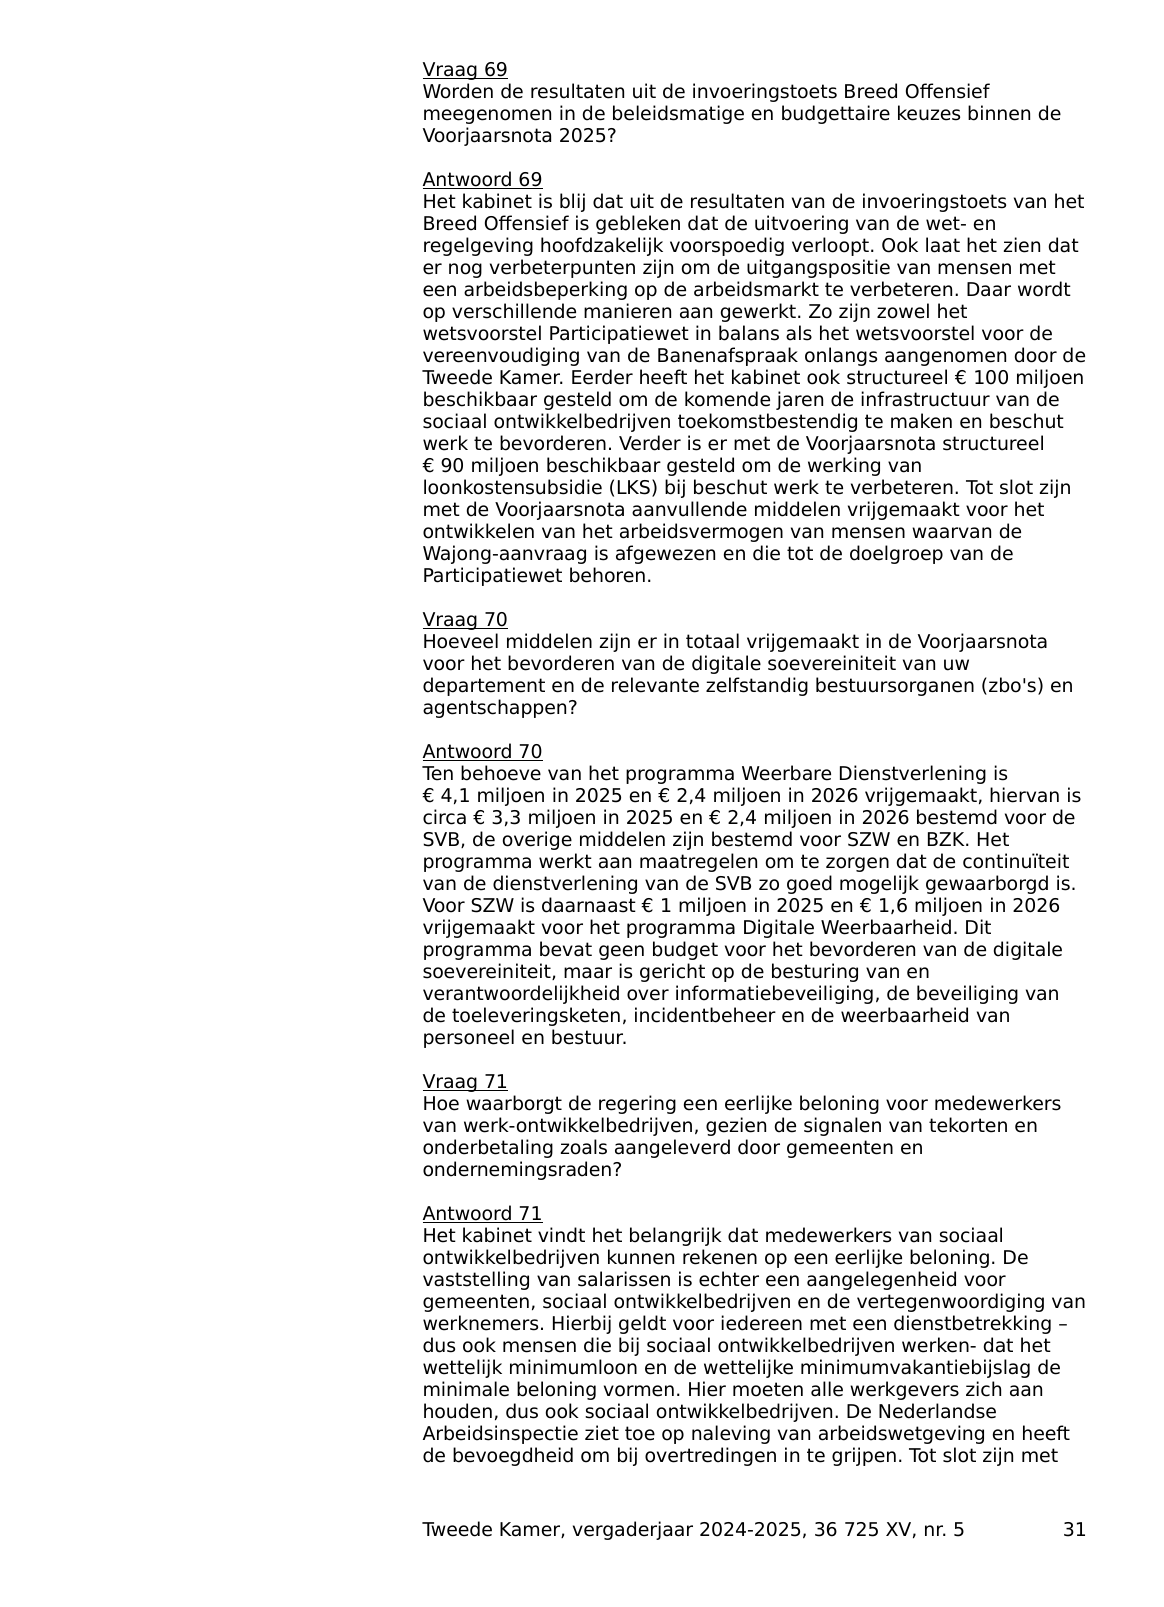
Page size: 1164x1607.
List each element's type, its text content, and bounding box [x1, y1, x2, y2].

text Vraag 70 [422, 609, 1087, 631]
text Antwoord 71 [422, 1203, 1087, 1225]
text Hoe waarborgt de regering een eerlijke beloning voor medewerkers van werk-ontwikkelbedrijven, gezien de signalen van tekorten en onderbetaling zoals aangeleverd door gemeenten en ondernemingsraden? [422, 1093, 1087, 1181]
text Het kabinet vindt het belangrijk dat medewerkers van sociaal ontwikkelbedrijven kunnen rekenen op een eerlijke beloning. De vaststelling van salarissen is echter een aangelegenheid voor gemeenten, sociaal ontwikkelbedrijven en de vertegenwoordiging van werknemers. Hierbij geldt voor iedereen met een dienstbetrekking – dus ook mensen die bij sociaal ontwikkelbedrijven werken- dat het wettelijk minimumloon en de wettelijke minimumvakantiebijslag de minimale beloning vormen. Hier moeten alle werkgevers zich aan houden, dus ook sociaal ontwikkelbedrijven. De Nederlandse Arbeidsinspectie ziet toe op naleving van arbeidswetgeving en heeft de bevoegdheid om bij overtredingen in te grijpen. Tot slot zijn met [422, 1225, 1087, 1467]
text Het kabinet is blij dat uit de resultaten van de invoeringstoets van het Breed Offensief is gebleken dat de uitvoering van de wet- en regelgeving hoofdzakelijk voorspoedig verloopt. Ook laat het zien dat er nog verbeterpunten zijn om de uitgangspositie van mensen met een arbeidsbeperking op de arbeidsmarkt te verbeteren. Daar wordt op verschillende manieren aan gewerkt. Zo zijn zowel het wetsvoorstel Participatiewet in balans als het wetsvoorstel voor de vereenvoudiging van de Banenafspraak onlangs aangenomen door de Tweede Kamer. Eerder heeft het kabinet ook structureel € 100 miljoen beschikbaar gesteld om de komende jaren de infrastructuur van de sociaal ontwikkelbedrijven toekomstbestendig te maken en beschut werk te bevorderen. Verder is er met de Voorjaarsnota structureel € 90 miljoen beschikbaar gesteld om de werking van loonkostensubsidie (LKS) bij beschut werk te verbeteren. Tot slot zijn met de Voorjaarsnota aanvullende middelen vrijgemaakt voor het ontwikkelen van het arbeidsvermogen van mensen waarvan de Wajong-aanvraag is afgewezen en die tot de doelgroep van de Participatiewet behoren. [422, 191, 1087, 587]
text Vraag 71 [422, 1071, 1087, 1093]
text Hoeveel middelen zijn er in totaal vrijgemaakt in de Voorjaarsnota voor het bevorderen van de digitale soevereiniteit van uw departement en de relevante zelfstandig bestuursorganen (zbo's) en agentschappen? [422, 631, 1087, 719]
text Antwoord 69 [422, 169, 1087, 191]
text Antwoord 70 [422, 741, 1087, 763]
text Voor SZW is daarnaast € 1 miljoen in 2025 en € 1,6 miljoen in 2026 vrijgemaakt voor het programma Digitale Weerbaarheid. Dit programma bevat geen budget voor het bevorderen van de digitale soevereiniteit, maar is gericht op de besturing van en verantwoordelijkheid over informatiebeveiliging, de beveiliging van de toeleveringsketen, incidentbeheer en de weerbaarheid van personeel en bestuur. [422, 895, 1087, 1049]
text Ten behoeve van het programma Weerbare Dienstverlening is € 4,1 miljoen in 2025 en € 2,4 miljoen in 2026 vrijgemaakt, hiervan is circa € 3,3 miljoen in 2025 en € 2,4 miljoen in 2026 bestemd voor de SVB, de overige middelen zijn bestemd voor SZW en BZK. Het programma werkt aan maatregelen om te zorgen dat de continuïteit van de dienstverlening van de SVB zo goed mogelijk gewaarborgd is. [422, 763, 1087, 895]
text Vraag 69 [422, 59, 1087, 81]
text Worden de resultaten uit de invoeringstoets Breed Offensief meegenomen in de beleidsmatige en budgettaire keuzes binnen de Voorjaarsnota 2025? [422, 81, 1087, 147]
